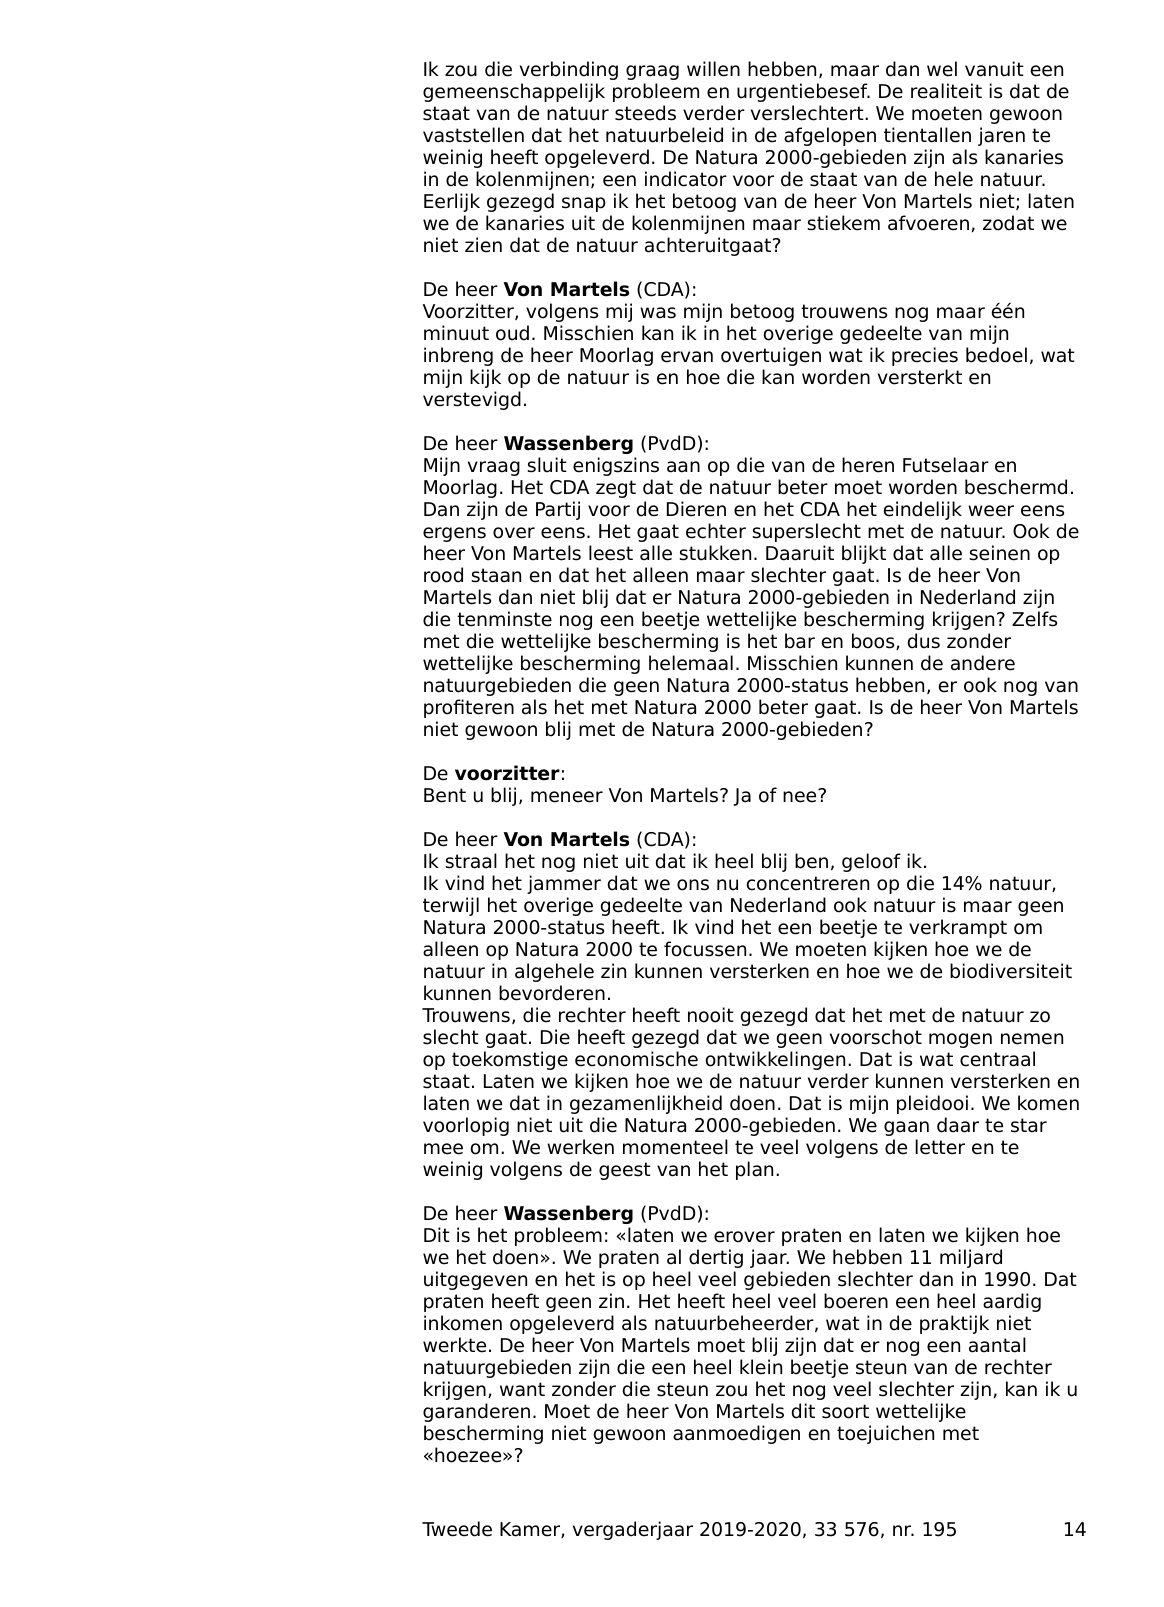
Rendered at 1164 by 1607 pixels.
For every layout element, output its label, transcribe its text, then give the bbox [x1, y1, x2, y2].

text Bent u blij, meneer Von Martels? Ja of nee? [422, 785, 1087, 807]
text Ik vind het jammer dat we ons nu concentreren op die 14% natuur, terwijl het overige gedeelte van Nederland ook natuur is maar geen Natura 2000-status heeft. Ik vind het een beetje te verkrampt om alleen op Natura 2000 te focussen. We moeten kijken hoe we de natuur in algehele zin kunnen versterken en hoe we de biodiversiteit kunnen bevorderen. [422, 873, 1087, 1005]
text De heer Von Martels (CDA): [422, 279, 1087, 301]
text Ik straal het nog niet uit dat ik heel blij ben, geloof ik. [422, 851, 1087, 873]
text De heer Wassenberg (PvdD): [422, 1203, 1087, 1225]
text Mijn vraag sluit enigszins aan op die van de heren Futselaar en Moorlag. Het CDA zegt dat de natuur beter moet worden beschermd. Dan zijn de Partij voor de Dieren en het CDA het eindelijk weer eens ergens over eens. Het gaat echter superslecht met de natuur. Ook de heer Von Martels leest alle stukken. Daaruit blijkt dat alle seinen op rood staan en dat het alleen maar slechter gaat. Is de heer Von Martels dan niet blij dat er Natura 2000-gebieden in Nederland zijn die tenminste nog een beetje wettelijke bescherming krijgen? Zelfs met die wettelijke bescherming is het bar en boos, dus zonder wettelijke bescherming helemaal. Misschien kunnen de andere natuurgebieden die geen Natura 2000-status hebben, er ook nog van profiteren als het met Natura 2000 beter gaat. Is de heer Von Martels niet gewoon blij met de Natura 2000-gebieden? [422, 455, 1087, 741]
text De heer Von Martels (CDA): [422, 829, 1087, 851]
text Dit is het probleem: «laten we erover praten en laten we kijken hoe we het doen». We praten al dertig jaar. We hebben 11 miljard uitgegeven en het is op heel veel gebieden slechter dan in 1990. Dat praten heeft geen zin. Het heeft heel veel boeren een heel aardig inkomen opgeleverd als natuurbeheerder, wat in de praktijk niet werkte. De heer Von Martels moet blij zijn dat er nog een aantal natuurgebieden zijn die een heel klein beetje steun van de rechter krijgen, want zonder die steun zou het nog veel slechter zijn, kan ik u garanderen. Moet de heer Von Martels dit soort wettelijke bescherming niet gewoon aanmoedigen en toejuichen met «hoezee»? [422, 1225, 1087, 1467]
text Voorzitter, volgens mij was mijn betoog trouwens nog maar één minuut oud. Misschien kan ik in het overige gedeelte van mijn inbreng de heer Moorlag ervan overtuigen wat ik precies bedoel, wat mijn kijk op de natuur is en hoe die kan worden versterkt en verstevigd. [422, 301, 1087, 411]
text De voorzitter: [422, 763, 1087, 785]
text De heer Wassenberg (PvdD): [422, 433, 1087, 455]
text Trouwens, die rechter heeft nooit gezegd dat het met de natuur zo slecht gaat. Die heeft gezegd dat we geen voorschot mogen nemen op toekomstige economische ontwikkelingen. Dat is wat centraal staat. Laten we kijken hoe we de natuur verder kunnen versterken en laten we dat in gezamenlijkheid doen. Dat is mijn pleidooi. We komen voorlopig niet uit die Natura 2000-gebieden. We gaan daar te star mee om. We werken momenteel te veel volgens de letter en te weinig volgens de geest van het plan. [422, 1005, 1087, 1181]
text Ik zou die verbinding graag willen hebben, maar dan wel vanuit een gemeenschappelijk probleem en urgentiebesef. De realiteit is dat de staat van de natuur steeds verder verslechtert. We moeten gewoon vaststellen dat het natuurbeleid in de afgelopen tientallen jaren te weinig heeft opgeleverd. De Natura 2000-gebieden zijn als kanaries in de kolenmijnen; een indicator voor de staat van de hele natuur. Eerlijk gezegd snap ik het betoog van de heer Von Martels niet; laten we de kanaries uit de kolenmijnen maar stiekem afvoeren, zodat we niet zien dat de natuur achteruitgaat? [422, 59, 1087, 257]
